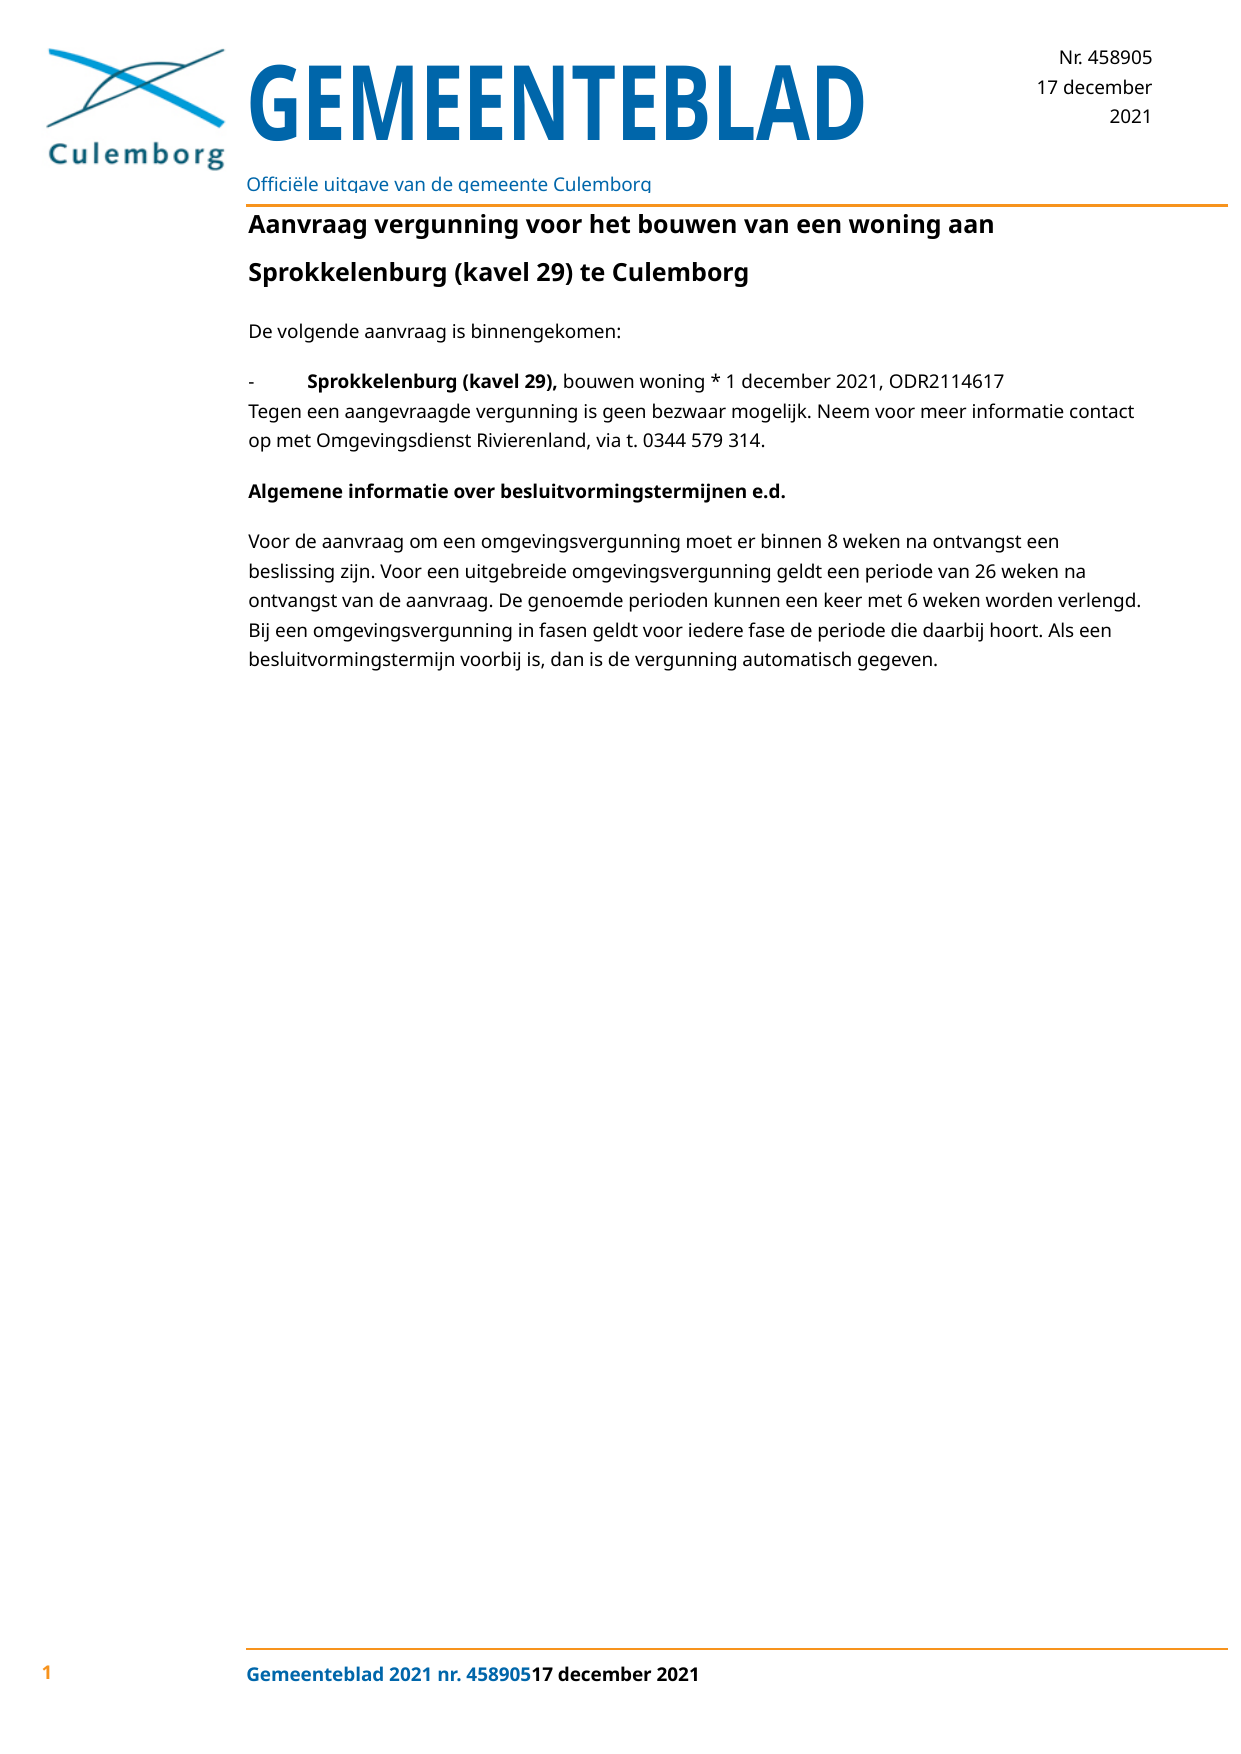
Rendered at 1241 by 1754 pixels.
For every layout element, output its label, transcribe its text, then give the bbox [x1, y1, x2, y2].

text Algemene informatie over besluitvormingstermijnen e.d. [248, 478, 1152, 504]
list Sprokkelenburg (kavel 29), bouwen woning * 1 december 2021, ODR2114617 [248, 368, 1152, 394]
text Voor de aanvraag om een omgevingsvergunning moet er binnen 8 weken na ontvangst een beslissing zijn. Voor een uitgebreide omgevingsvergunning geldt een periode van 26 weken na ontvangst van de aanvraag. De genoemde perioden kunnen een keer met 6 weken worden verlengd. Bij een omgevingsvergunning in fasen geldt voor iedere fase de periode die daarbij hoort. Als een besluitvormingstermijn voorbij is, dan is de vergunning automatisch gegeven. [248, 528, 1152, 672]
text Aanvraag vergunning voor het bouwen van een woning aan Sprokkelenburg (kavel 29) te Culemborg [248, 207, 1152, 288]
picture [41, 47, 231, 172]
text De volgende aanvraag is binnengekomen: [248, 318, 1152, 344]
text Tegen een aangevraagde vergunning is geen bezwaar mogelijk. Neem voor meer informatie contact op met Omgevingsdienst Rivierenland, via t. 0344 579 314. [248, 398, 1152, 453]
